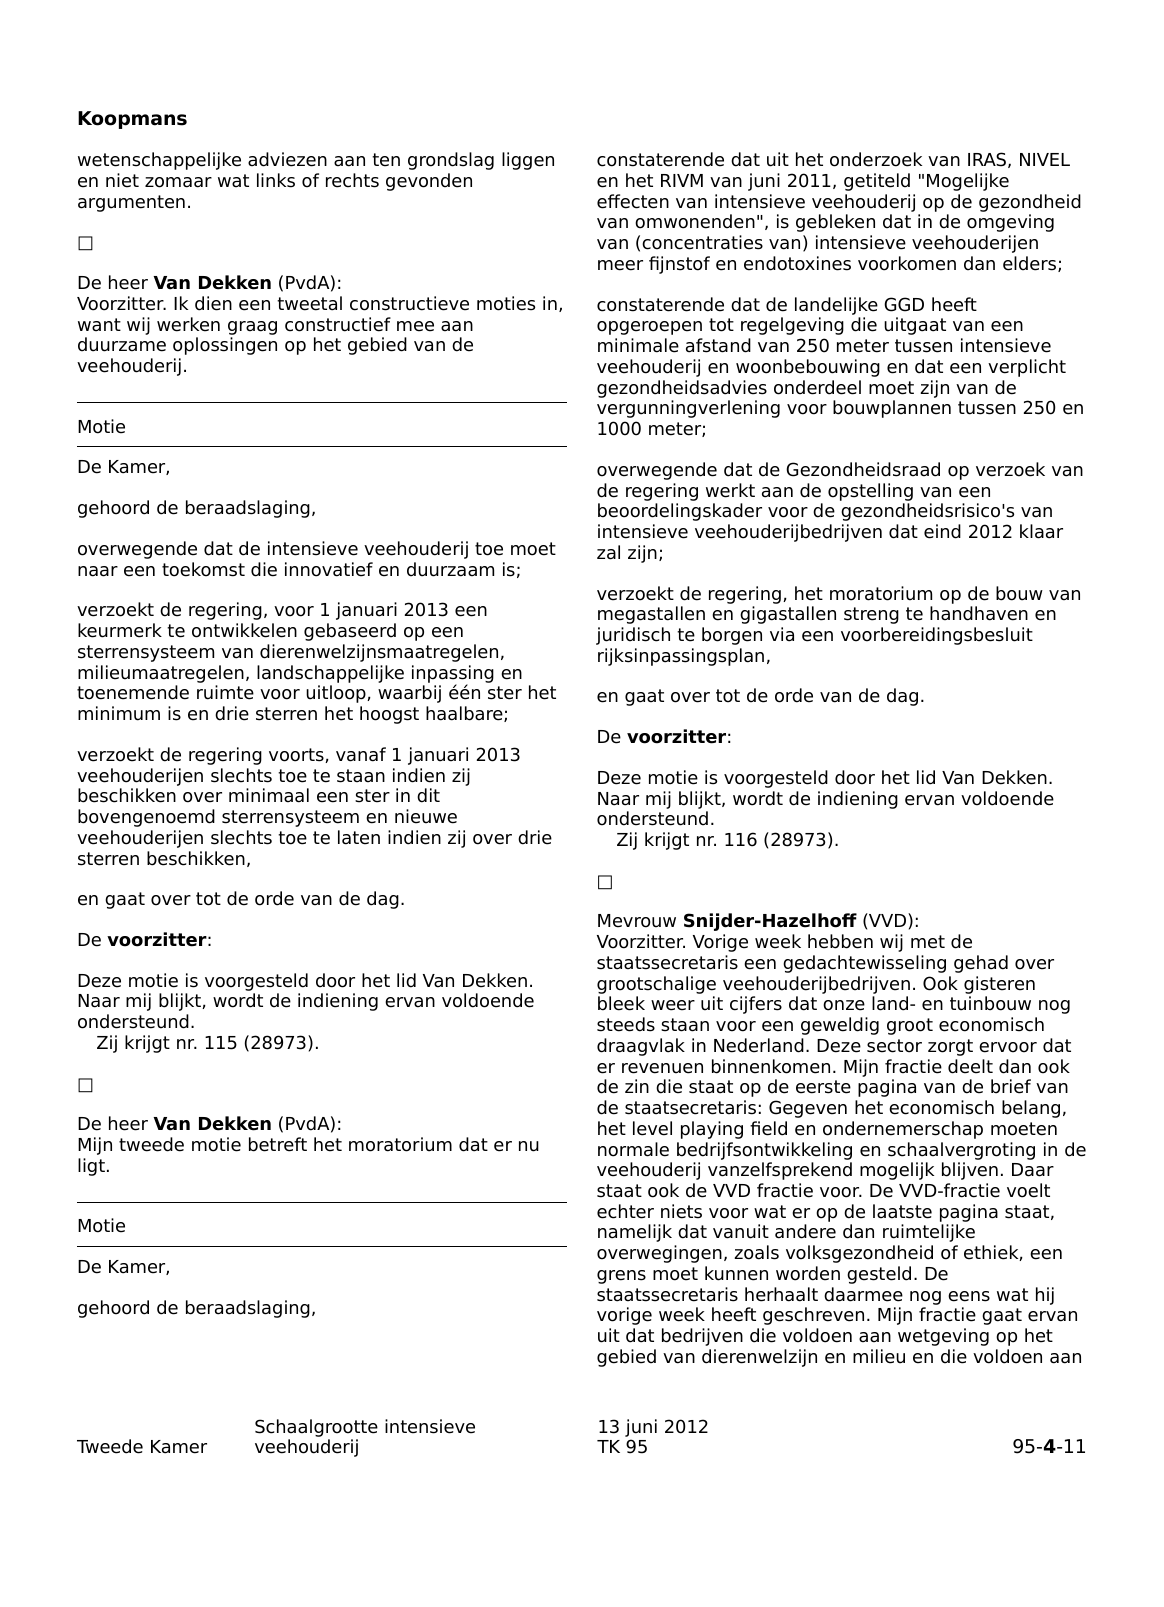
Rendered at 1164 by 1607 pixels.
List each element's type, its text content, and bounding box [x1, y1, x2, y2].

text en gaat over tot de orde van de dag. [77, 889, 567, 910]
text □ [77, 232, 567, 253]
text De voorzitter: [77, 930, 567, 951]
text verzoekt de regering, voor 1 januari 2013 een keurmerk te ontwikkelen gebaseerd op een sterrensysteem van dierenwelzijnsmaatregelen, milieumaatregelen, landschappelijke inpassing en toenemende ruimte voor uitloop, waarbij één ster het minimum is en drie sterren het hoogst haalbare; [77, 600, 567, 725]
text Zij krijgt nr. 115 (28973). [77, 1033, 567, 1053]
text overwegende dat de intensieve veehouderij toe moet naar een toekomst die innovatief en duurzaam is; [77, 539, 567, 580]
text Voorzitter. Vorige week hebben wij met de staatssecretaris een gedachtewisseling gehad over grootschalige veehouderijbedrijven. Ook gisteren bleek weer uit cijfers dat onze land- en tuinbouw nog steeds staan voor een geweldig groot economisch draagvlak in Nederland. Deze sector zorgt ervoor dat er revenuen binnenkomen. Mijn fractie deelt dan ook de zin die staat op de eerste pagina van de brief van de staatsecretaris: Gegeven het economisch belang, het level playing field en ondernemerschap moeten normale bedrijfsontwikkeling en schaalvergroting in de veehouderij vanzelfsprekend mogelijk blijven. Daar staat ook de VVD fractie voor. De VVD-fractie voelt echter niets voor wat er op de laatste pagina staat, namelijk dat vanuit andere dan ruimtelijke overwegingen, zoals volksgezondheid of ethiek, een grens moet kunnen worden gesteld. De staatssecretaris herhaalt daarmee nog eens wat hij vorige week heeft geschreven. Mijn fractie gaat ervan uit dat bedrijven die voldoen aan wetgeving op het gebied van dierenwelzijn en milieu en die voldoen aan [596, 932, 1087, 1367]
text overwegende dat de Gezondheidsraad op verzoek van de regering werkt aan de opstelling van een beoordelingskader voor de gezondheidsrisico's van intensieve veehouderijbedrijven dat eind 2012 klaar zal zijn; [596, 460, 1087, 563]
text en gaat over tot de orde van de dag. [596, 686, 1087, 707]
text wetenschappelijke adviezen aan ten grondslag liggen en niet zomaar wat links of rechts gevonden argumenten. [77, 150, 567, 212]
text De voorzitter: [596, 727, 1087, 748]
text constaterende dat uit het onderzoek van IRAS, NIVEL en het RIVM van juni 2011, getiteld "Mogelijke effecten van intensieve veehouderij op de gezondheid van omwonenden", is gebleken dat in de omgeving van (concentraties van) intensieve veehouderijen meer fijnstof en endotoxines voorkomen dan elders; [596, 150, 1087, 274]
text De Kamer, [77, 1257, 567, 1278]
text De Kamer, [77, 457, 567, 478]
text verzoekt de regering voorts, vanaf 1 januari 2013 veehouderijen slechts toe te staan indien zij beschikken over minimaal een ster in dit bovengenoemd sterrensysteem en nieuwe veehouderijen slechts toe te laten indien zij over drie sterren beschikken, [77, 745, 567, 869]
text gehoord de beraadslaging, [77, 1298, 567, 1318]
text Mijn tweede motie betreft het moratorium dat er nu ligt. [77, 1135, 567, 1176]
text □ [77, 1073, 567, 1094]
text □ [596, 871, 1087, 891]
text verzoekt de regering, het moratorium op de bouw van megastallen en gigastallen streng te handhaven en juridisch te borgen via een voorbereidingsbesluit rijksinpassingsplan, [596, 583, 1087, 666]
text constaterende dat de landelijke GGD heeft opgeroepen tot regelgeving die uitgaat van een minimale afstand van 250 meter tussen intensieve veehouderij en woonbebouwing en dat een verplicht gezondheidsadvies onderdeel moet zijn van de vergunningverlening voor bouwplannen tussen 250 en 1000 meter; [596, 294, 1087, 440]
text Zij krijgt nr. 116 (28973). [596, 830, 1087, 851]
text Voorzitter. Ik dien een tweetal constructieve moties in, want wij werken graag constructief mee aan duurzame oplossingen op het gebied van de veehouderij. [77, 294, 567, 377]
text Mevrouw Snijder-Hazelhoff (VVD): [596, 911, 1087, 932]
text gehoord de beraadslaging, [77, 498, 567, 519]
text Deze motie is voorgesteld door het lid Van Dekken. Naar mij blijkt, wordt de indiening ervan voldoende ondersteund. [77, 971, 567, 1033]
text Deze motie is voorgesteld door het lid Van Dekken. Naar mij blijkt, wordt de indiening ervan voldoende ondersteund. [596, 768, 1087, 830]
text Motie [77, 417, 567, 437]
text De heer Van Dekken (PvdA): [77, 1114, 567, 1135]
text Motie [77, 1216, 567, 1237]
text De heer Van Dekken (PvdA): [77, 273, 567, 294]
